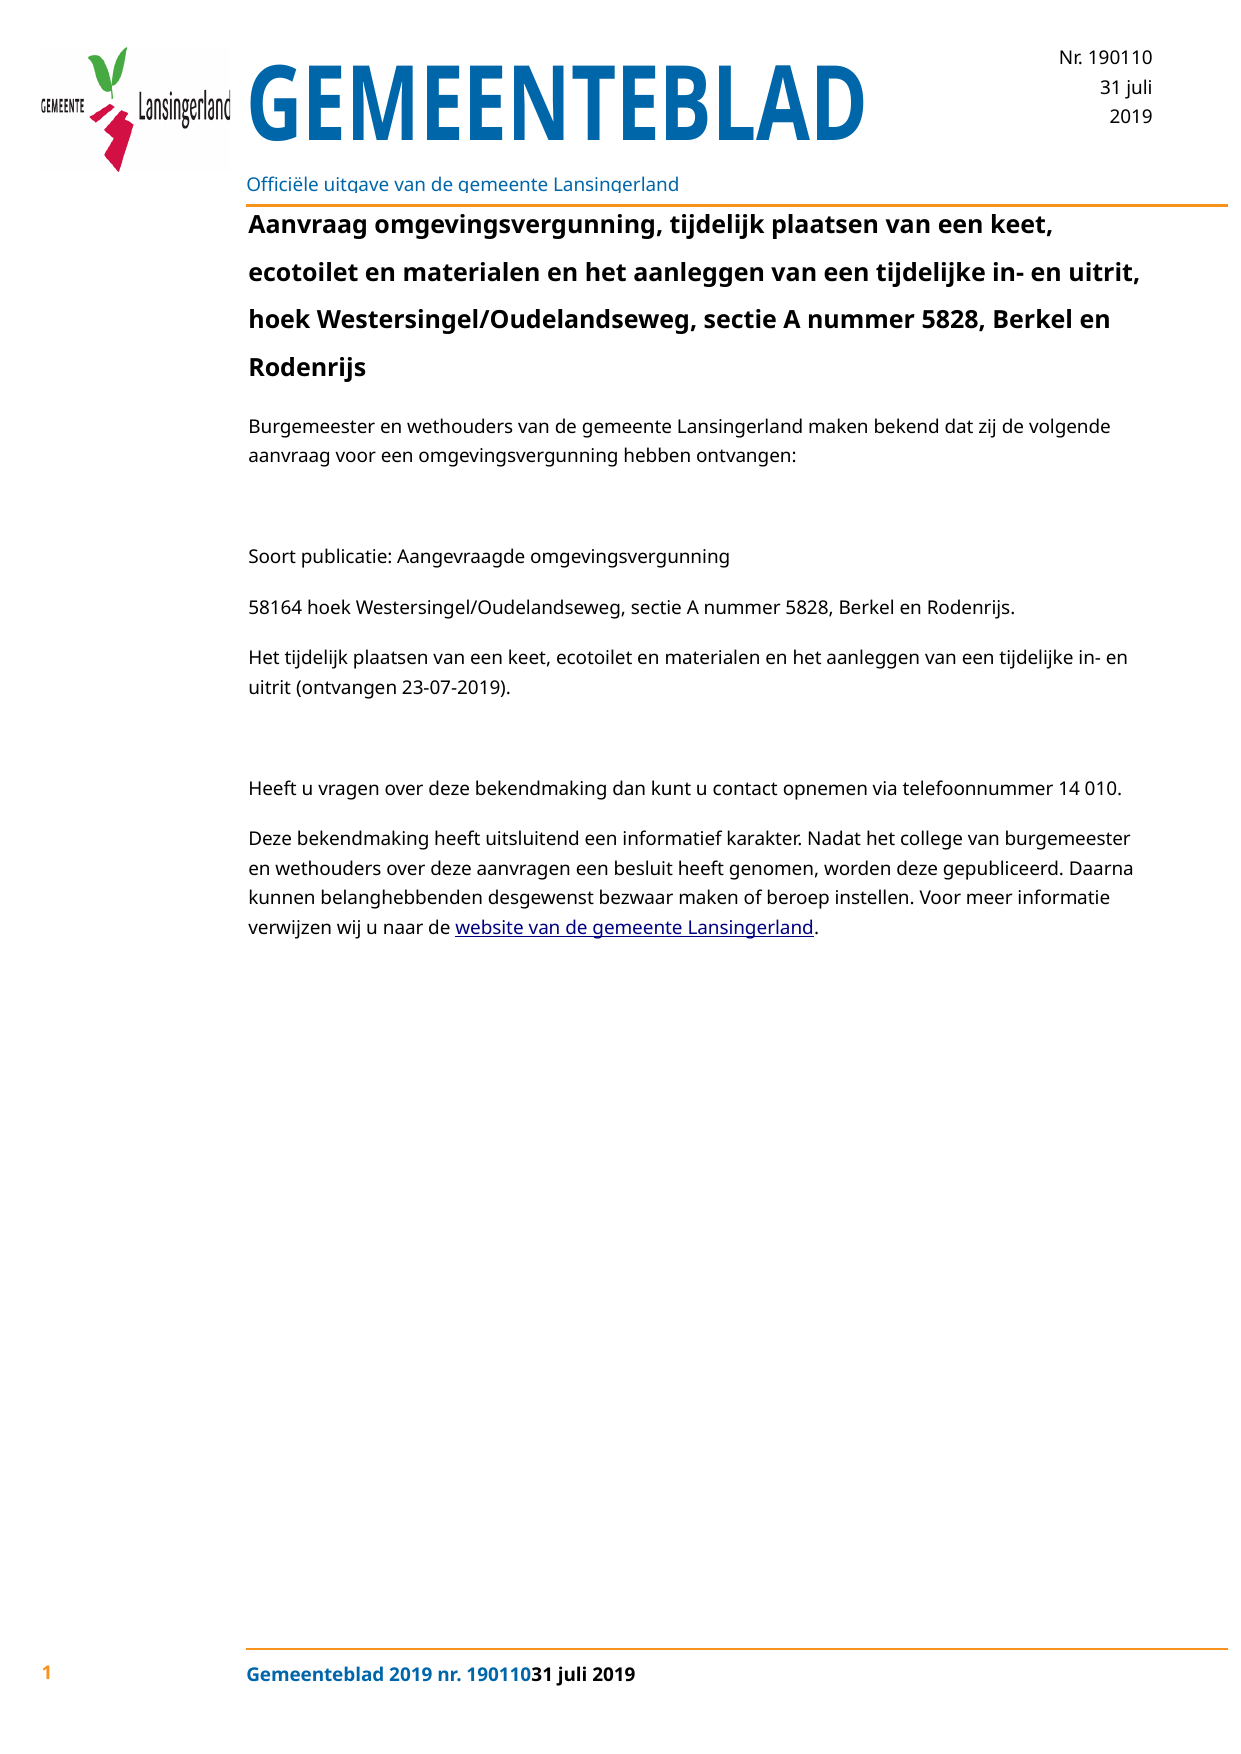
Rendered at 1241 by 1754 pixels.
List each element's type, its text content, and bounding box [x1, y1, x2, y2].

text Deze bekendmaking heeft uitsluitend een informatief karakter. Nadat het college van burgemeester en wethouders over deze aanvragen een besluit heeft genomen, worden deze gepubliceerd. Daarna kunnen belanghebbenden desgewenst bezwaar maken of beroep instellen. Voor meer informatie verwijzen wij u naar de website van de gemeente Lansingerland. [248, 825, 1152, 940]
text 58164 hoek Westersingel/Oudelandseweg, sectie A nummer 5828, Berkel en Rodenrijs. [248, 594, 1152, 620]
text Heeft u vragen over deze bekendmaking dan kunt u contact opnemen via telefoonnummer 14 010. [248, 775, 1152, 801]
picture [41, 47, 231, 172]
text Aanvraag omgevingsvergunning, tijdelijk plaatsen van een keet, ecotoilet en materialen en het aanleggen van een tijdelijke in- en uitrit, hoek Westersingel/Oudelandseweg, sectie A nummer 5828, Berkel en Rodenrijs [248, 207, 1152, 384]
text Burgemeester en wethouders van de gemeente Lansingerland maken bekend dat zij de volgende aanvraag voor een omgevingsvergunning hebben ontvangen: [248, 413, 1152, 468]
text Soort publicatie: Aangevraagde omgevingsvergunning [248, 543, 1152, 569]
text Het tijdelijk plaatsen van een keet, ecotoilet en materialen en het aanleggen van een tijdelijke in- en uitrit (ontvangen 23-07-2019). [248, 644, 1152, 700]
